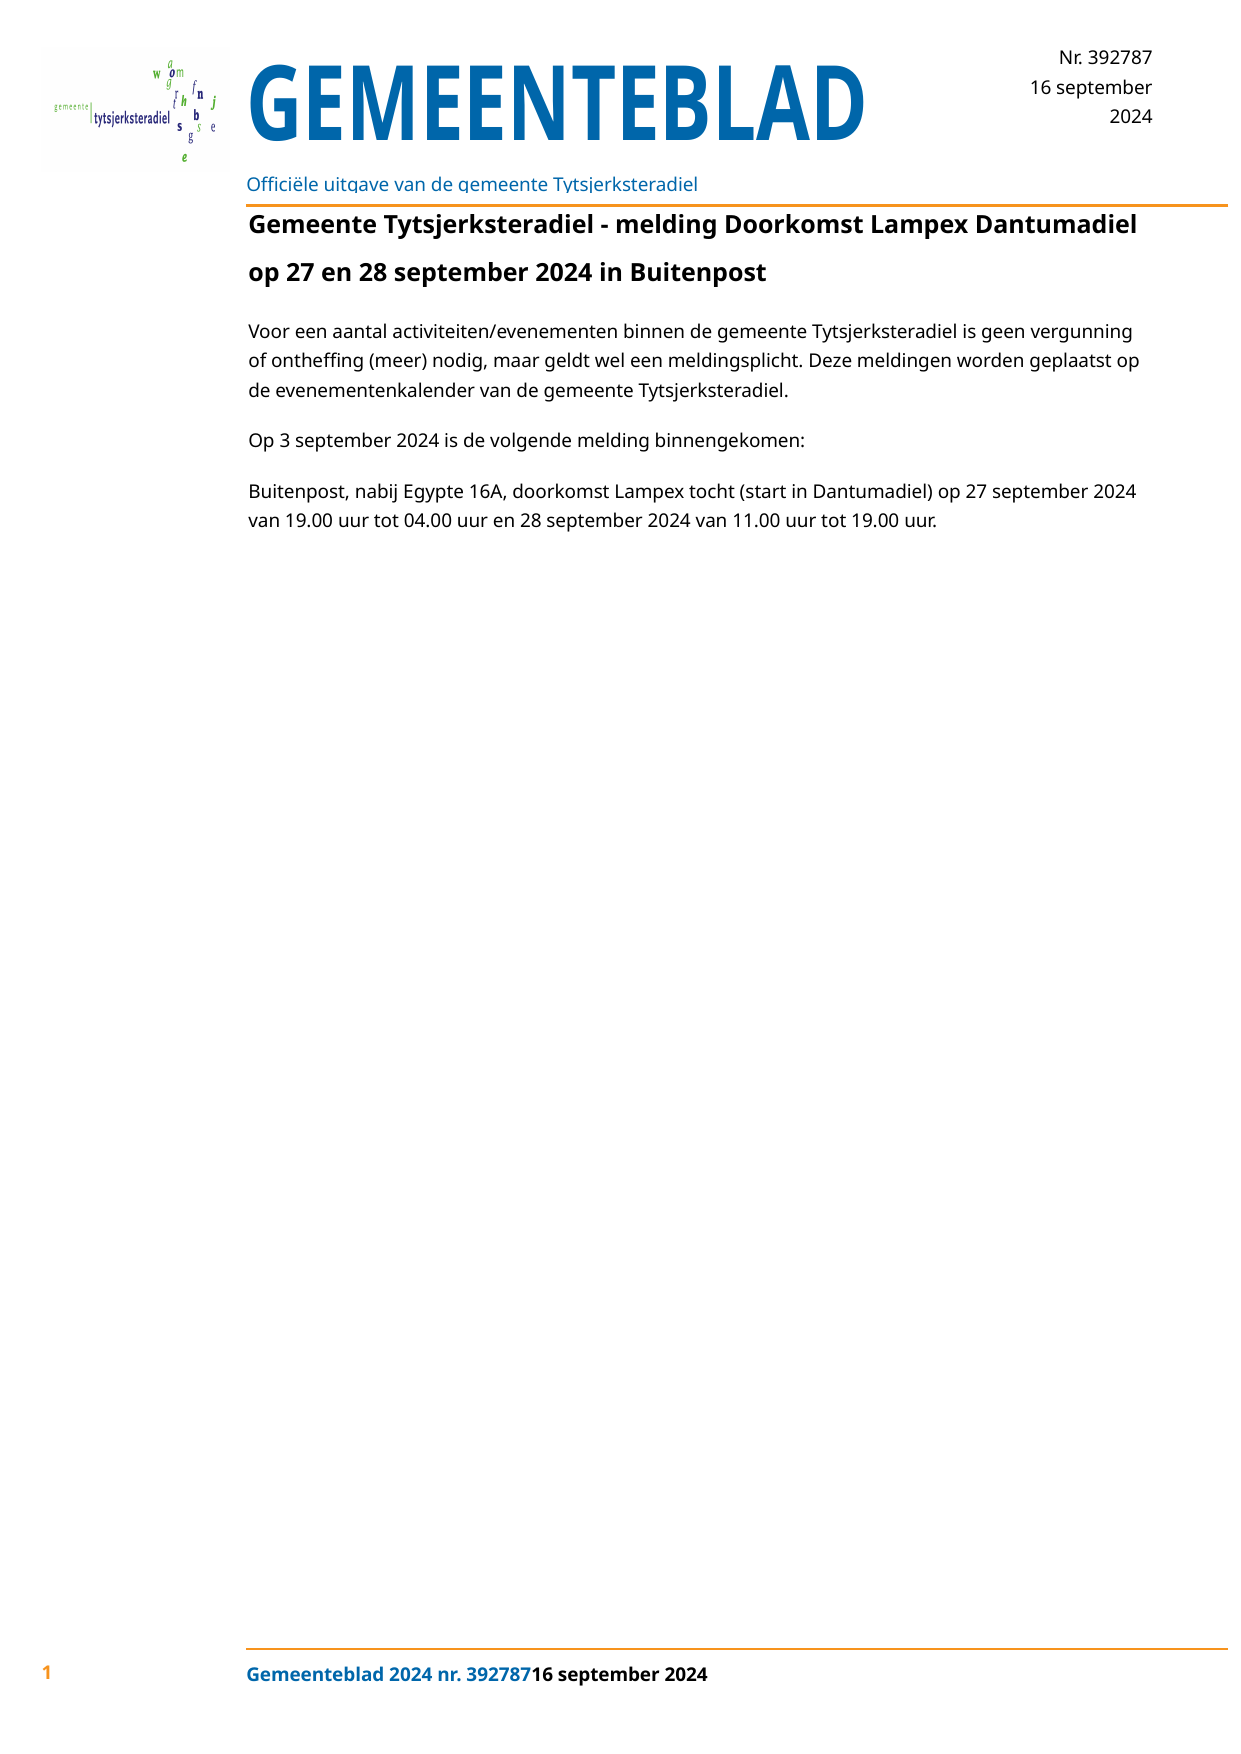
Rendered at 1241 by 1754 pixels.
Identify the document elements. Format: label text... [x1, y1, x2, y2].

text Buitenpost, nabij Egypte 16A, doorkomst Lampex tocht (start in Dantumadiel) op 27 september 2024 van 19.00 uur tot 04.00 uur en 28 september 2024 van 11.00 uur tot 19.00 uur. [248, 478, 1152, 533]
text Op 3 september 2024 is de volgende melding binnengekomen: [248, 427, 1152, 453]
picture [41, 47, 231, 172]
text Gemeente Tytsjerksteradiel - melding Doorkomst Lampex Dantumadiel op 27 en 28 september 2024 in Buitenpost [248, 207, 1152, 288]
text Voor een aantal activiteiten/evenementen binnen de gemeente Tytsjerksteradiel is geen vergunning of ontheffing (meer) nodig, maar geldt wel een meldingsplicht. Deze meldingen worden geplaatst op de evenementenkalender van de gemeente Tytsjerksteradiel. [248, 318, 1152, 403]
